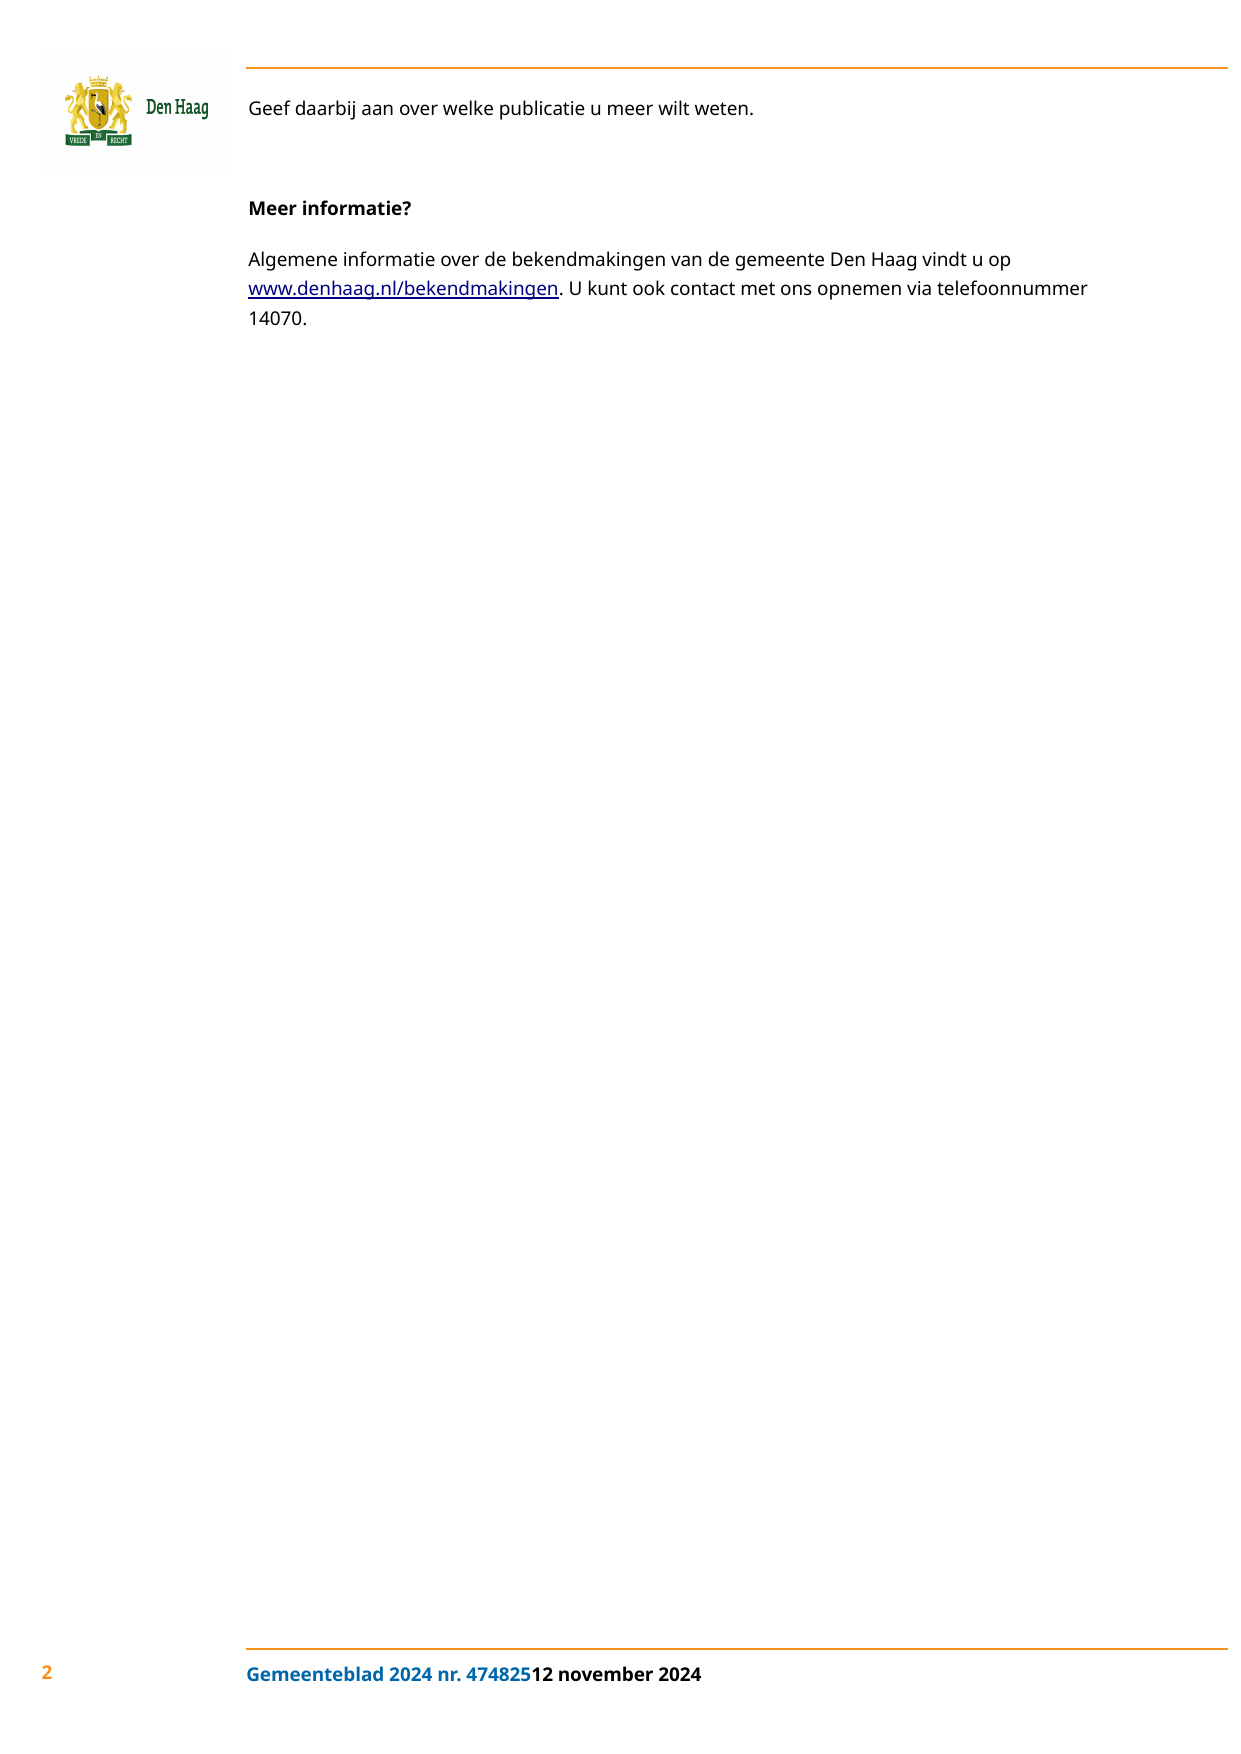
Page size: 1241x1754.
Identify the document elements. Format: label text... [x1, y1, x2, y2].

text Geef daarbij aan over welke publicatie u meer wilt weten. [248, 95, 1152, 121]
text Algemene informatie over de bekendmakingen van de gemeente Den Haag vindt u op www.denhaag.nl/bekendmakingen. U kunt ook contact met ons opnemen via telefoonnummer 14070. [248, 246, 1152, 331]
picture [41, 47, 231, 172]
text Meer informatie? [248, 196, 1152, 221]
